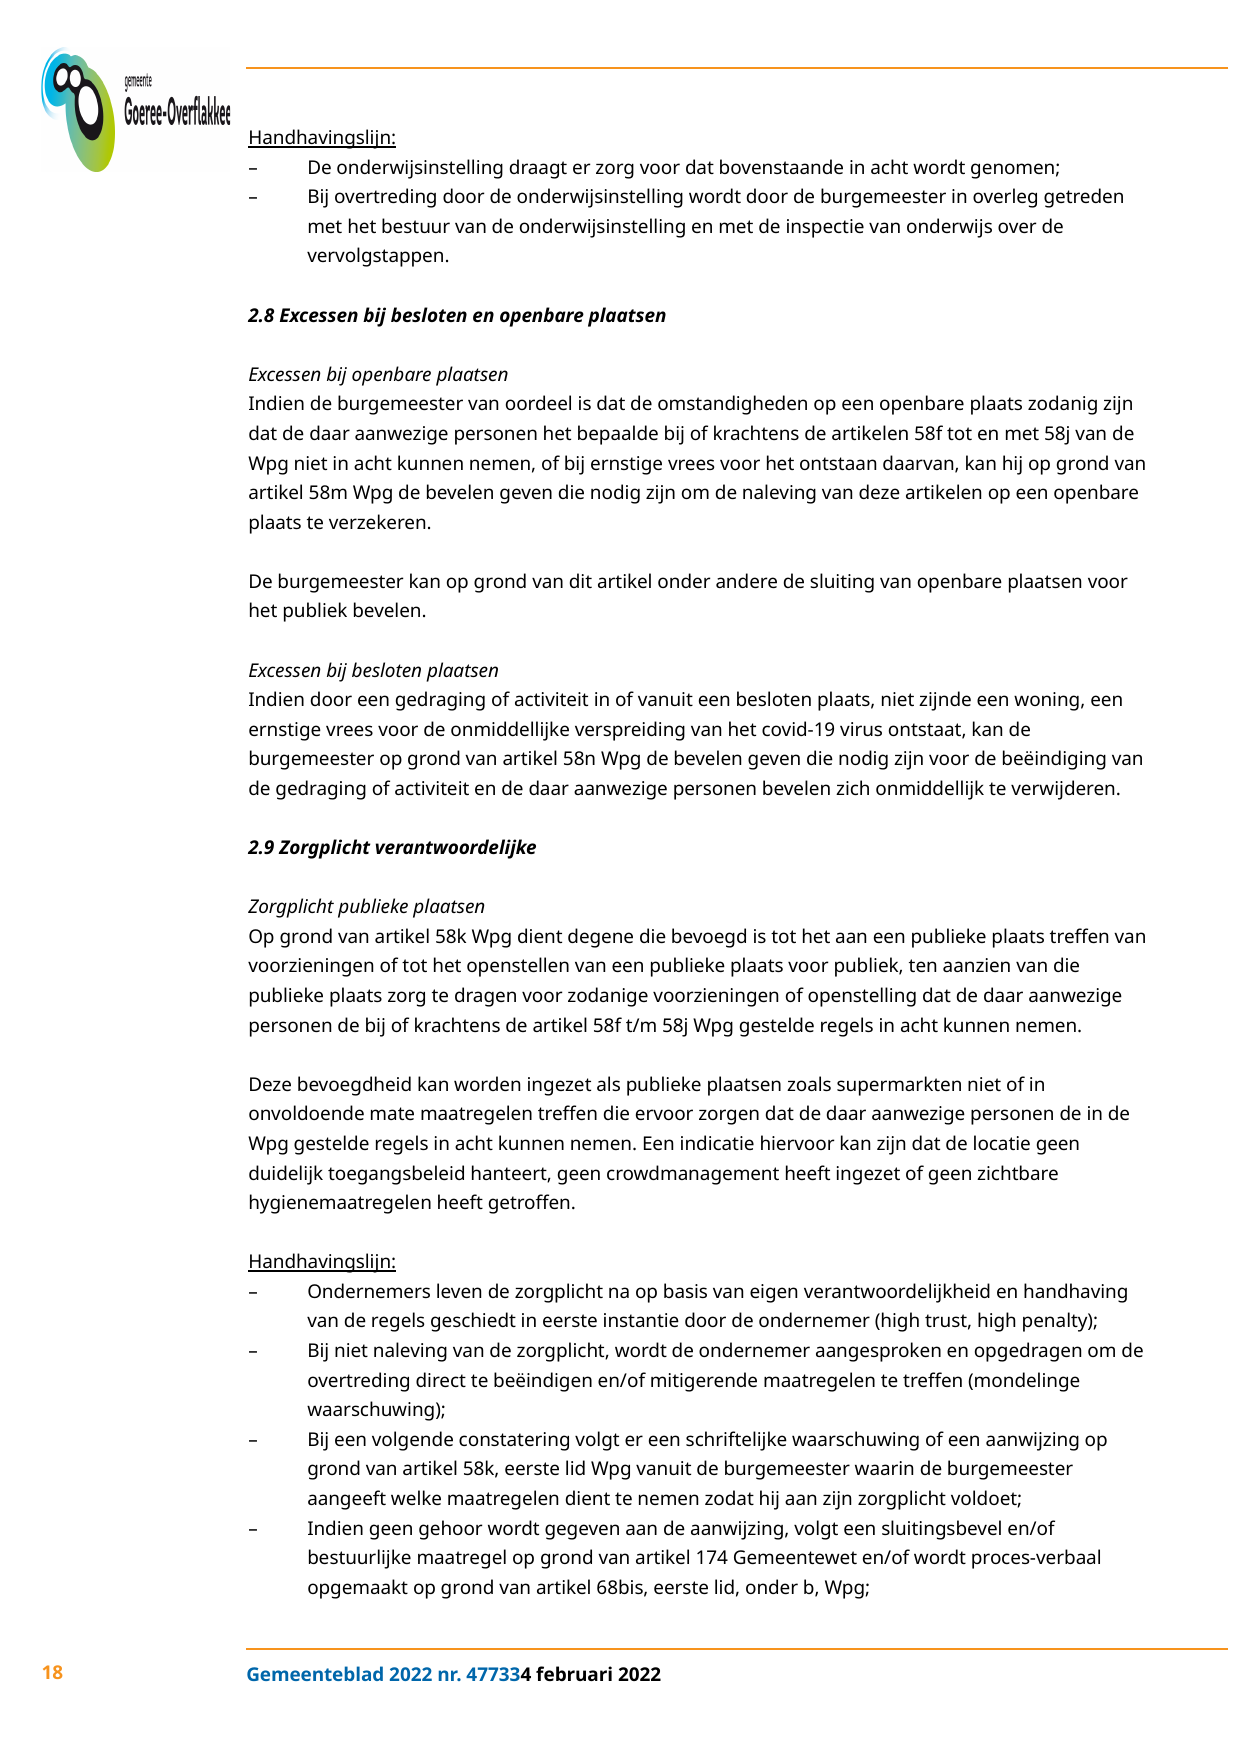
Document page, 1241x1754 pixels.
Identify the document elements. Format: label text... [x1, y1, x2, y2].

text Excessen bij besloten plaatsen [248, 657, 1152, 683]
text Excessen bij openbare plaatsen [248, 361, 1152, 387]
list De onderwijsinstelling draagt er zorg voor dat bovenstaande in acht wordt genomen; [248, 154, 1152, 180]
list Bij een volgende constatering volgt er een schriftelijke waarschuwing of een aanwijzing op grond van artikel 58k, eerste lid Wpg vanuit de burgemeester waarin de burgemeester aangeeft welke maatregelen dient te nemen zodat hij aan zijn zorgplicht voldoet; [248, 1426, 1152, 1511]
text De burgemeester kan op grond van dit artikel onder andere de sluiting van openbare plaatsen voor het publiek bevelen. [248, 568, 1152, 623]
text Deze bevoegdheid kan worden ingezet als publieke plaatsen zoals supermarkten niet of in onvoldoende mate maatregelen treffen die ervoor zorgen dat de daar aanwezige personen de in de Wpg gestelde regels in acht kunnen nemen. Een indicatie hiervoor kan zijn dat de locatie geen duidelijk toegangsbeleid hanteert, geen crowdmanagement heeft ingezet of geen zichtbare hygienemaatregelen heeft getroffen. [248, 1071, 1152, 1215]
text 2.8 Excessen bij besloten en openbare plaatsen [248, 302, 1152, 328]
text Handhavingslijn: [248, 124, 1152, 150]
list Ondernemers leven de zorgplicht na op basis van eigen verantwoordelijkheid en handhaving van de regels geschiedt in eerste instantie door de ondernemer (high trust, high penalty); [248, 1278, 1152, 1333]
text 2.9 Zorgplicht verantwoordelijke [248, 834, 1152, 860]
text Indien door een gedraging of activiteit in of vanuit een besloten plaats, niet zijnde een woning, een ernstige vrees voor de onmiddellijke verspreiding van het covid-19 virus ontstaat, kan de burgemeester op grond van artikel 58n Wpg de bevelen geven die nodig zijn voor de beëindiging van de gedraging of activiteit en de daar aanwezige personen bevelen zich onmiddellijk te verwijderen. [248, 686, 1152, 801]
list Bij overtreding door de onderwijsinstelling wordt door de burgemeester in overleg getreden met het bestuur van de onderwijsinstelling en met de inspectie van onderwijs over de vervolgstappen. [248, 183, 1152, 268]
list Bij niet naleving van de zorgplicht, wordt de ondernemer aangesproken en opgedragen om de overtreding direct te beëindigen en/of mitigerende maatregelen te treffen (mondelinge waarschuwing); [248, 1337, 1152, 1422]
text Op grond van artikel 58k Wpg dient degene die bevoegd is tot het aan een publieke plaats treffen van voorzieningen of tot het openstellen van een publieke plaats voor publiek, ten aanzien van die publieke plaats zorg te dragen voor zodanige voorzieningen of openstelling dat de daar aanwezige personen de bij of krachtens de artikel 58f t/m 58j Wpg gestelde regels in acht kunnen nemen. [248, 923, 1152, 1038]
picture [41, 47, 231, 172]
text Handhavingslijn: [248, 1248, 1152, 1274]
list Indien geen gehoor wordt gegeven aan de aanwijzing, volgt een sluitingsbevel en/of bestuurlijke maatregel op grond van artikel 174 Gemeentewet en/of wordt proces-verbaal opgemaakt op grond van artikel 68bis, eerste lid, onder b, Wpg; [248, 1515, 1152, 1600]
text Zorgplicht publieke plaatsen [248, 893, 1152, 919]
text Indien de burgemeester van oordeel is dat de omstandigheden op een openbare plaats zodanig zijn dat de daar aanwezige personen het bepaalde bij of krachtens de artikelen 58f tot en met 58j van de Wpg niet in acht kunnen nemen, of bij ernstige vrees voor het ontstaan daarvan, kan hij op grond van artikel 58m Wpg de bevelen geven die nodig zijn om de naleving van deze artikelen op een openbare plaats te verzekeren. [248, 391, 1152, 535]
